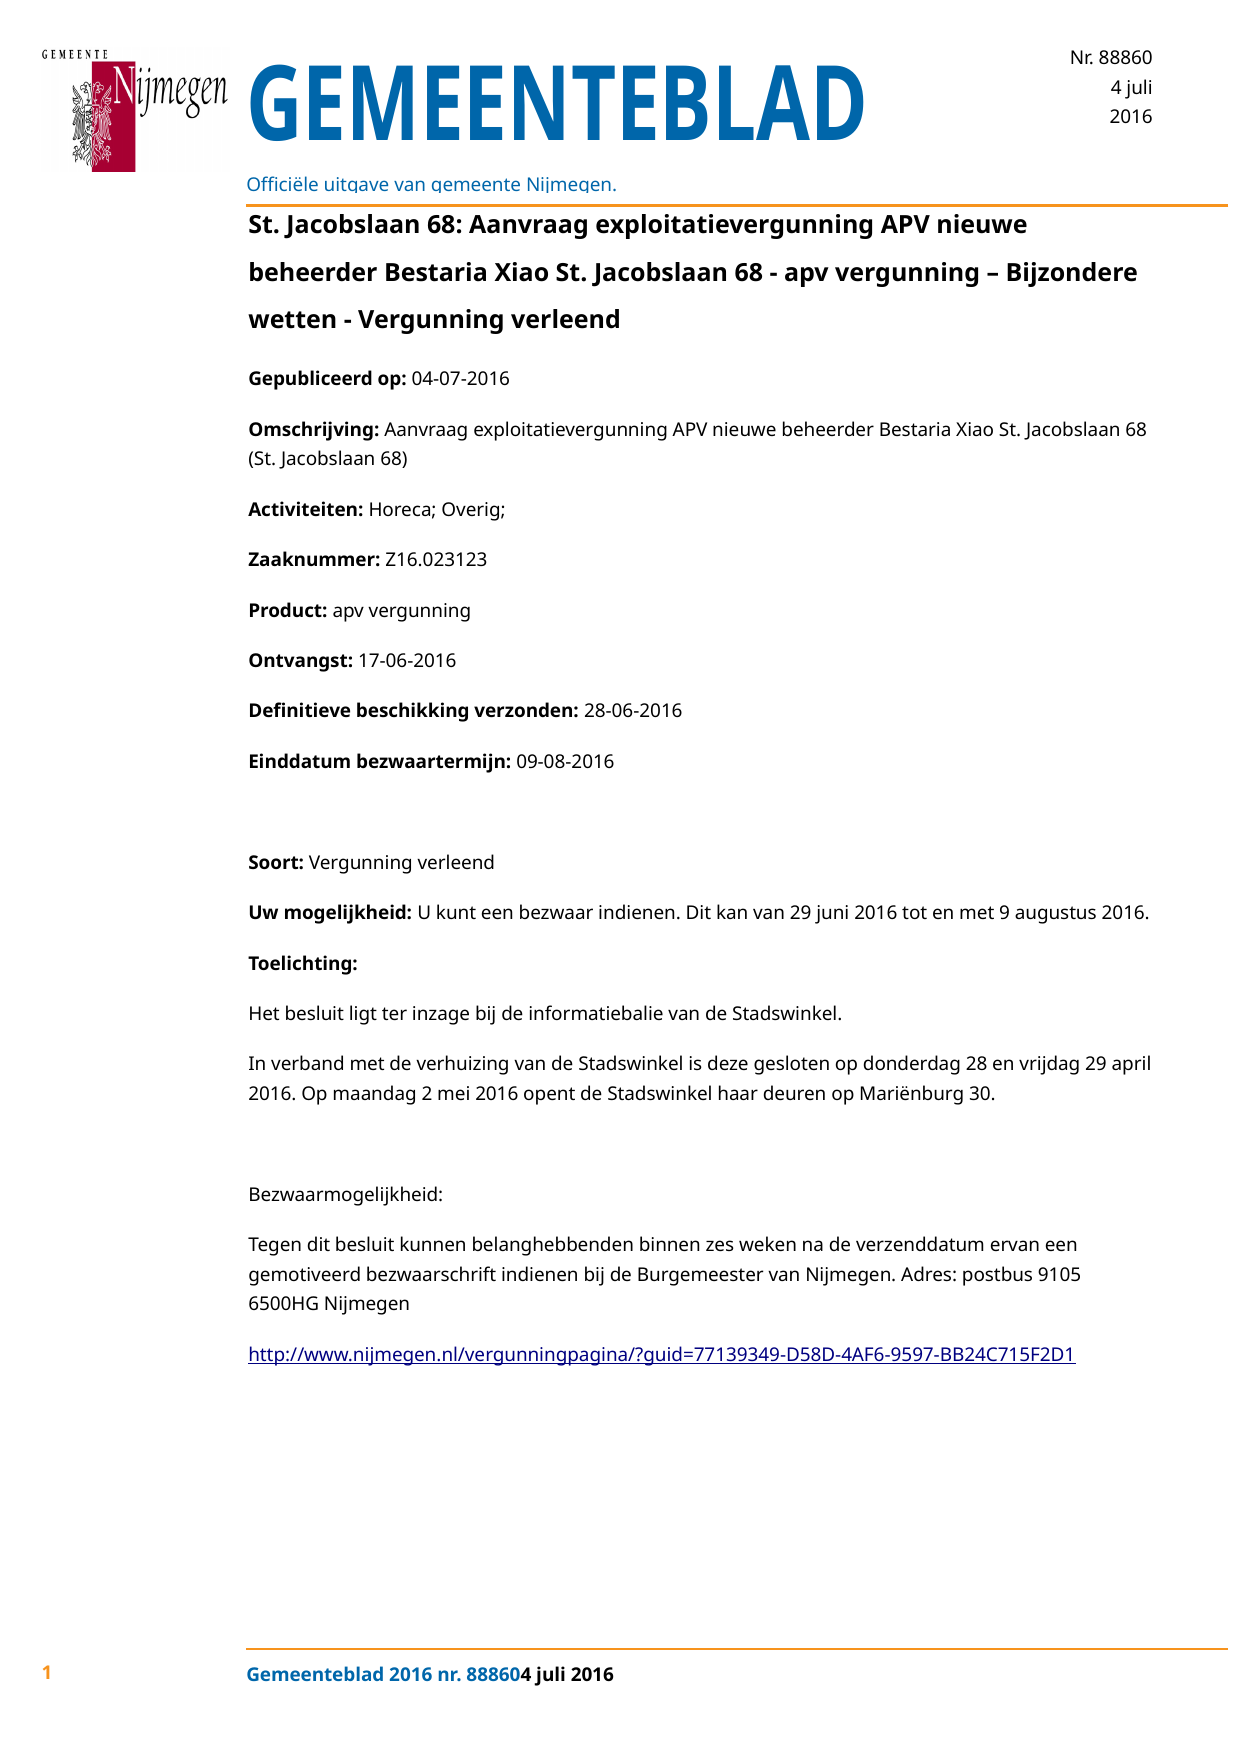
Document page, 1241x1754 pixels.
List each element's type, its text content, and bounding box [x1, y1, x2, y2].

text Soort: Vergunning verleend [248, 849, 1152, 874]
text Gepubliceerd op: 04-07-2016 [248, 366, 1152, 391]
text St. Jacobslaan 68: Aanvraag exploitatievergunning APV nieuwe beheerder Bestaria Xiao St. Jacobslaan 68 - apv vergunning – Bijzondere wetten - Vergunning verleend [248, 207, 1152, 336]
text Toelichting: [248, 950, 1152, 975]
text In verband met de verhuizing van de Stadswinkel is deze gesloten op donderdag 28 en vrijdag 29 april 2016. Op maandag 2 mei 2016 opent de Stadswinkel haar deuren op Mariënburg 30. [248, 1051, 1152, 1106]
picture [41, 47, 231, 172]
text Uw mogelijkheid: U kunt een bezwaar indienen. Dit kan van 29 juni 2016 tot en met 9 augustus 2016. [248, 899, 1152, 925]
text Het besluit ligt ter inzage bij de informatiebalie van de Stadswinkel. [248, 1000, 1152, 1026]
text Ontvangst: 17-06-2016 [248, 647, 1152, 673]
text Product: apv vergunning [248, 597, 1152, 622]
text Zaaknummer: Z16.023123 [248, 546, 1152, 572]
text Bezwaarmogelijkheid: [248, 1181, 1152, 1207]
text http://www.nijmegen.nl/vergunningpagina/?guid=77139349-D58D-4AF6-9597-BB24C715F2D1 [248, 1341, 1152, 1367]
text Definitieve beschikking verzonden: 28-06-2016 [248, 698, 1152, 723]
text Omschrijving: Aanvraag exploitatievergunning APV nieuwe beheerder Bestaria Xiao St. Jacobslaan 68 (St. Jacobslaan 68) [248, 416, 1152, 471]
text Activiteiten: Horeca; Overig; [248, 496, 1152, 522]
text Einddatum bezwaartermijn: 09-08-2016 [248, 748, 1152, 774]
text Tegen dit besluit kunnen belanghebbenden binnen zes weken na de verzenddatum ervan een gemotiveerd bezwaarschrift indienen bij de Burgemeester van Nijmegen. Adres: postbus 9105 6500HG Nijmegen [248, 1231, 1152, 1316]
